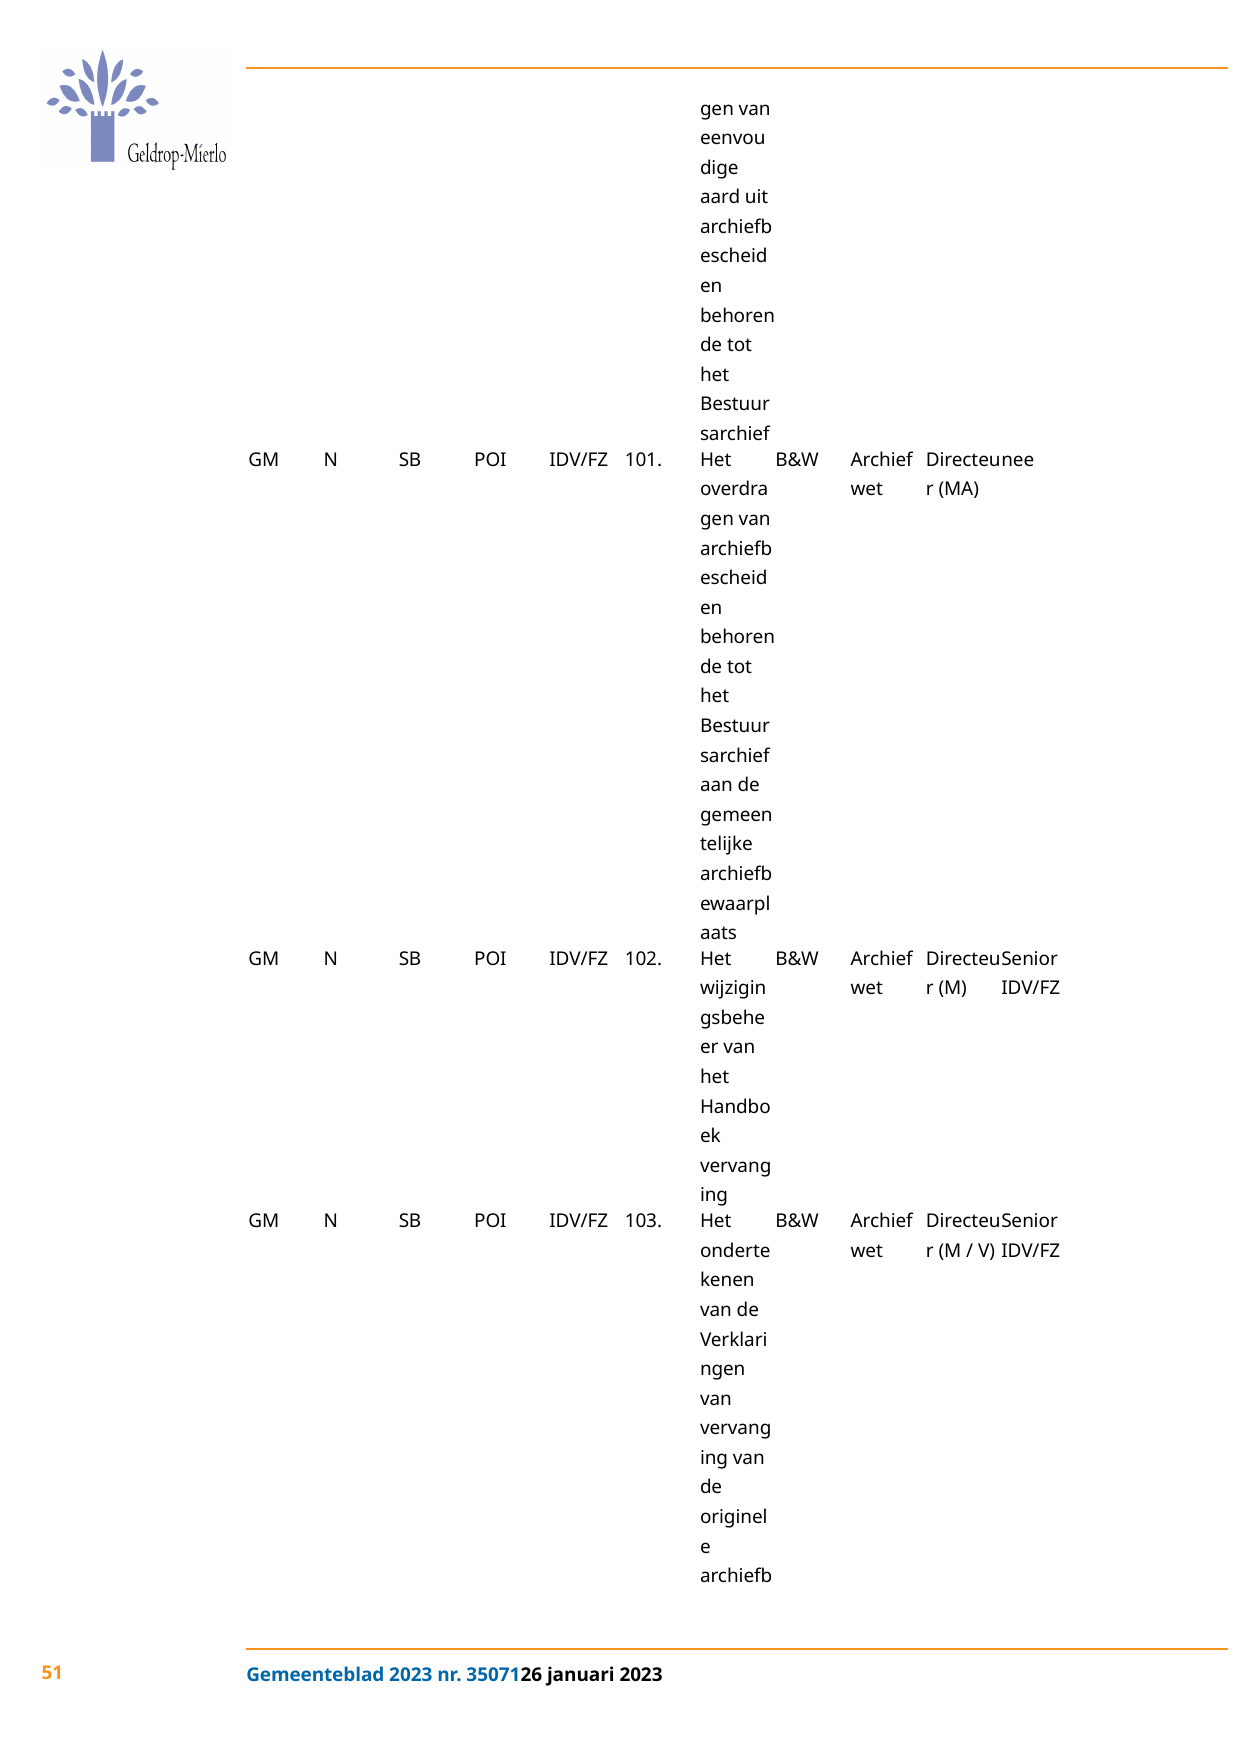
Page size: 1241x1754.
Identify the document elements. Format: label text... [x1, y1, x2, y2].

table_cell IDV/FZ [549, 1208, 624, 1588]
table_cell [1076, 95, 1152, 446]
table_cell 102. [625, 945, 700, 1207]
table_cell [926, 95, 1001, 446]
table_cell [850, 95, 926, 446]
table_cell IDV/FZ [549, 446, 624, 945]
table_cell [1001, 95, 1076, 446]
table_cell nee [1001, 446, 1076, 945]
table_cell [625, 95, 700, 446]
table_cell B&W [775, 446, 850, 945]
table_cell Archiefwet [850, 1208, 926, 1588]
table_cell Senior IDV/FZ [1001, 1208, 1076, 1588]
picture [41, 47, 231, 172]
table_cell Directeur (M / V) [926, 1208, 1001, 1588]
table_cell SB [399, 945, 474, 1207]
table_cell Senior IDV/FZ [1001, 945, 1076, 1207]
table_cell N [323, 945, 398, 1207]
table_cell [549, 95, 624, 446]
table_cell Het ondertekenen van de Verklaringen van vervanging van de originele archiefb [700, 1208, 775, 1588]
table_cell IDV/FZ [549, 945, 624, 1207]
table_cell GM [248, 945, 323, 1207]
table_cell B&W [775, 945, 850, 1207]
table_cell GM [248, 1208, 323, 1588]
table_cell [775, 95, 850, 446]
table_cell SB [399, 446, 474, 945]
table_cell [248, 95, 323, 446]
table_cell GM [248, 446, 323, 945]
table_cell POI [474, 945, 549, 1207]
table_cell gen van eenvoudige aard uit archiefbescheiden behorende tot het Bestuursarchief [700, 95, 775, 446]
table_cell [1076, 945, 1152, 1207]
table_cell 101. [625, 446, 700, 945]
table_cell Directeur (MA) [926, 446, 1001, 945]
table_cell B&W [775, 1208, 850, 1588]
table_cell [1076, 1208, 1152, 1588]
table_cell Archiefwet [850, 945, 926, 1207]
table_cell Het overdragen van archiefbescheiden behorende tot het Bestuursarchief aan de gemeentelijke archiefbewaarplaats [700, 446, 775, 945]
table_cell Het wijzigingsbeheer van het Handboek vervanging [700, 945, 775, 1207]
table_cell N [323, 1208, 398, 1588]
table_cell POI [474, 1208, 549, 1588]
table_cell [323, 95, 398, 446]
table_cell N [323, 446, 398, 945]
table_cell SB [399, 1208, 474, 1588]
table_cell Directeur (M) [926, 945, 1001, 1207]
table_cell [399, 95, 474, 446]
table_cell [474, 95, 549, 446]
table_cell POI [474, 446, 549, 945]
table_cell [1076, 446, 1152, 945]
table_cell Archiefwet [850, 446, 926, 945]
table_cell 103. [625, 1208, 700, 1588]
